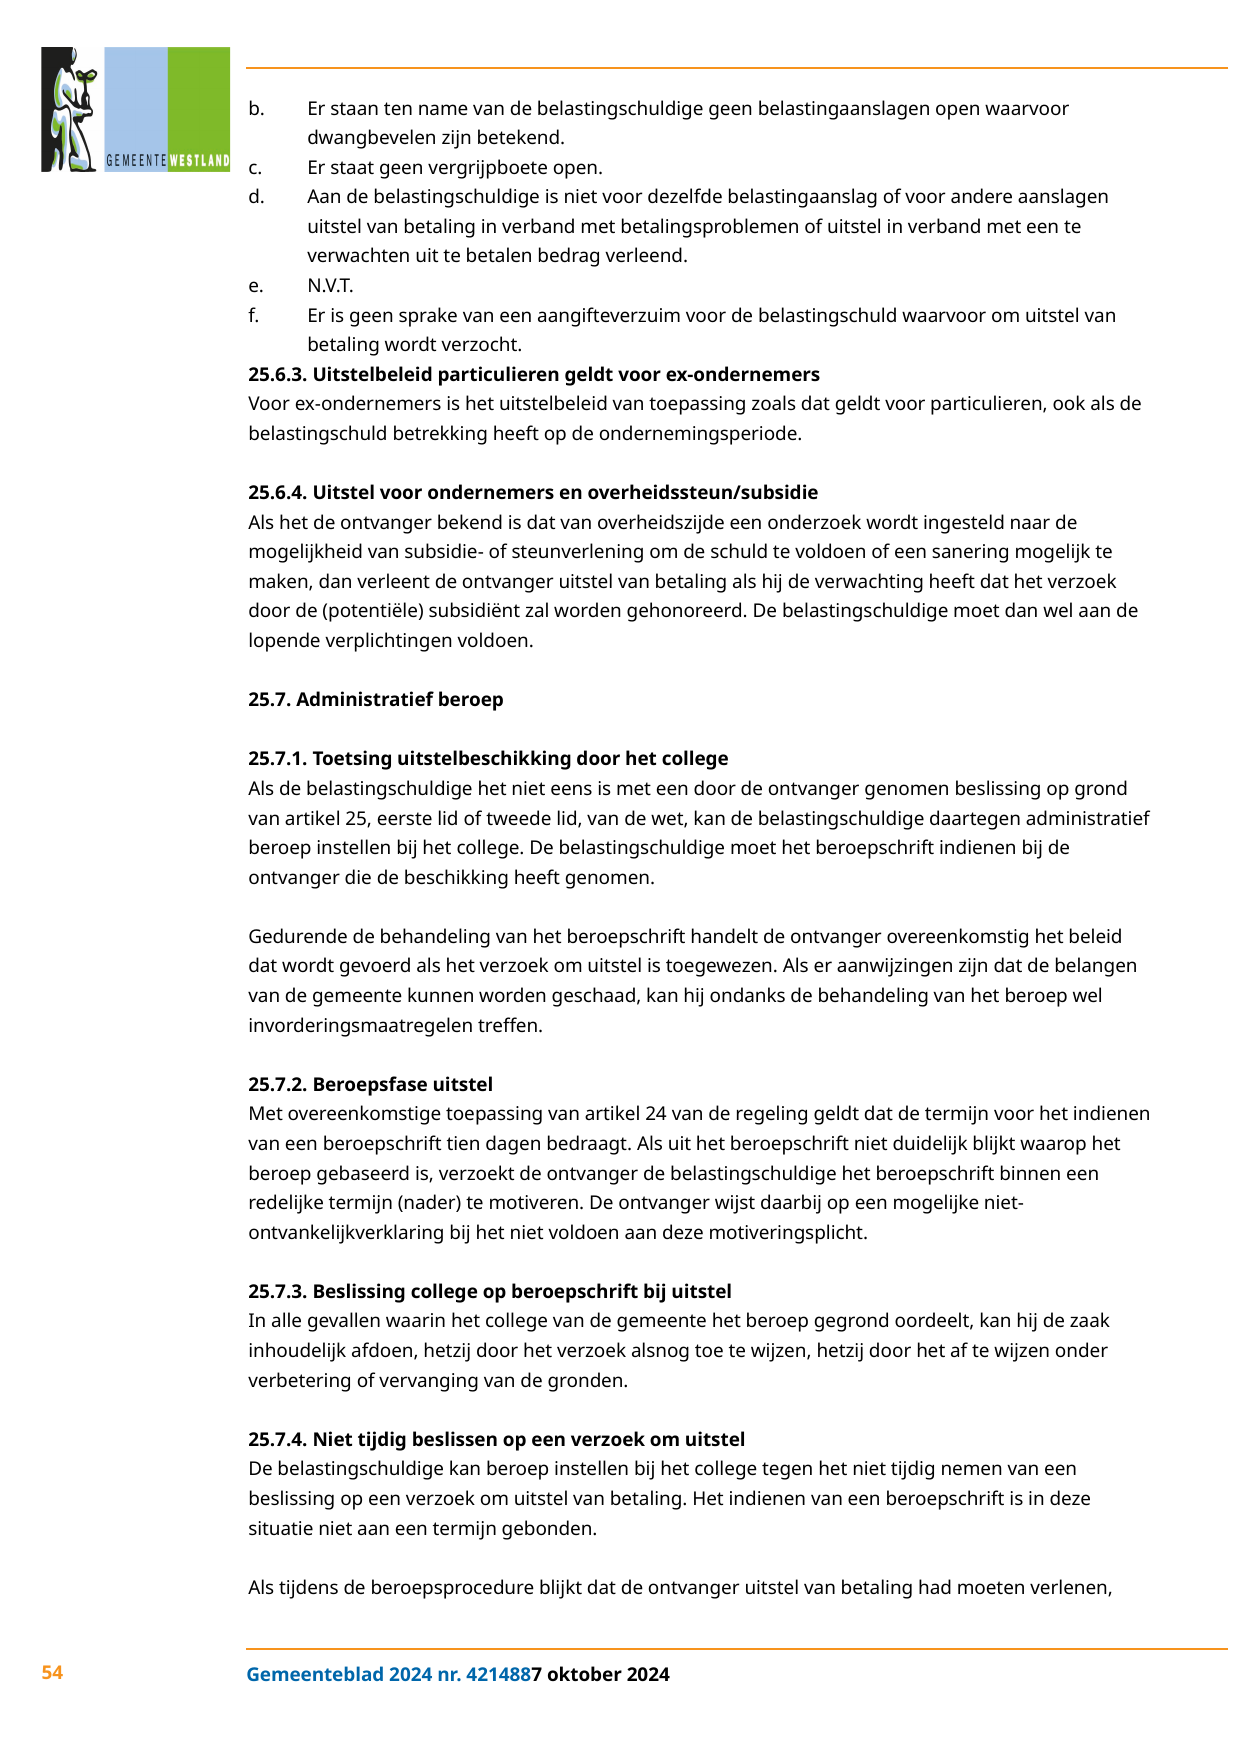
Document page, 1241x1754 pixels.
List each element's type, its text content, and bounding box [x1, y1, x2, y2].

list Er staan ten name van de belastingschuldige geen belastingaanslagen open waarvoor dwangbevelen zijn betekend. [248, 95, 1152, 150]
text 25.7. Administratief beroep [248, 686, 1152, 712]
text Voor ex-ondernemers is het uitstelbeleid van toepassing zoals dat geldt voor particulieren, ook als de belastingschuld betrekking heeft op de ondernemingsperiode. [248, 391, 1152, 446]
text Als de belastingschuldige het niet eens is met een door de ontvanger genomen beslissing op grond van artikel 25, eerste lid of tweede lid, van de wet, kan de belastingschuldige daartegen administratief beroep instellen bij het college. De belastingschuldige moet het beroepschrift indienen bij de ontvanger die de beschikking heeft genomen. [248, 775, 1152, 890]
text Gedurende de behandeling van het beroepschrift handelt de ontvanger overeenkomstig het beleid dat wordt gevoerd als het verzoek om uitstel is toegewezen. Als er aanwijzingen zijn dat de belangen van de gemeente kunnen worden geschaad, kan hij ondanks de behandeling van het beroep wel invorderingsmaatregelen treffen. [248, 923, 1152, 1038]
text 25.6.4. Uitstel voor ondernemers en overheidssteun/subsidie [248, 479, 1152, 505]
text 25.7.2. Beroepsfase uitstel [248, 1071, 1152, 1097]
text 25.7.4. Niet tijdig beslissen op een verzoek om uitstel [248, 1426, 1152, 1452]
text Met overeenkomstige toepassing van artikel 24 van de regeling geldt dat de termijn voor het indienen van een beroepschrift tien dagen bedraagt. Als uit het beroepschrift niet duidelijk blijkt waarop het beroep gebaseerd is, verzoekt de ontvanger de belastingschuldige het beroepschrift binnen een redelijke termijn (nader) te motiveren. De ontvanger wijst daarbij op een mogelijke niet-ontvankelijkverklaring bij het niet voldoen aan deze motiveringsplicht. [248, 1101, 1152, 1245]
text 25.7.3. Beslissing college op beroepschrift bij uitstel [248, 1278, 1152, 1304]
text 25.6.3. Uitstelbeleid particulieren geldt voor ex-ondernemers [248, 361, 1152, 387]
list Er is geen sprake van een aangifteverzuim voor de belastingschuld waarvoor om uitstel van betaling wordt verzocht. [248, 302, 1152, 357]
text 25.7.1. Toetsing uitstelbeschikking door het college [248, 746, 1152, 771]
text Als het de ontvanger bekend is dat van overheidszijde een onderzoek wordt ingesteld naar de mogelijkheid van subsidie- of steunverlening om de schuld te voldoen of een sanering mogelijk te maken, dan verleent de ontvanger uitstel van betaling als hij de verwachting heeft dat het verzoek door de (potentiële) subsidiënt zal worden gehonoreerd. De belastingschuldige moet dan wel aan de lopende verplichtingen voldoen. [248, 509, 1152, 653]
list Aan de belastingschuldige is niet voor dezelfde belastingaanslag of voor andere aanslagen uitstel van betaling in verband met betalingsproblemen of uitstel in verband met een te verwachten uit te betalen bedrag verleend. [248, 183, 1152, 268]
text Als tijdens de beroepsprocedure blijkt dat de ontvanger uitstel van betaling had moeten verlenen, [248, 1574, 1152, 1600]
picture [41, 47, 231, 172]
text In alle gevallen waarin het college van de gemeente het beroep gegrond oordeelt, kan hij de zaak inhoudelijk afdoen, hetzij door het verzoek alsnog toe te wijzen, hetzij door het af te wijzen onder verbetering of vervanging van de gronden. [248, 1308, 1152, 1393]
text De belastingschuldige kan beroep instellen bij het college tegen het niet tijdig nemen van een beslissing op een verzoek om uitstel van betaling. Het indienen van een beroepschrift is in deze situatie niet aan een termijn gebonden. [248, 1456, 1152, 1541]
list Er staat geen vergrijpboete open. [248, 154, 1152, 180]
list N.V.T. [248, 272, 1152, 298]
